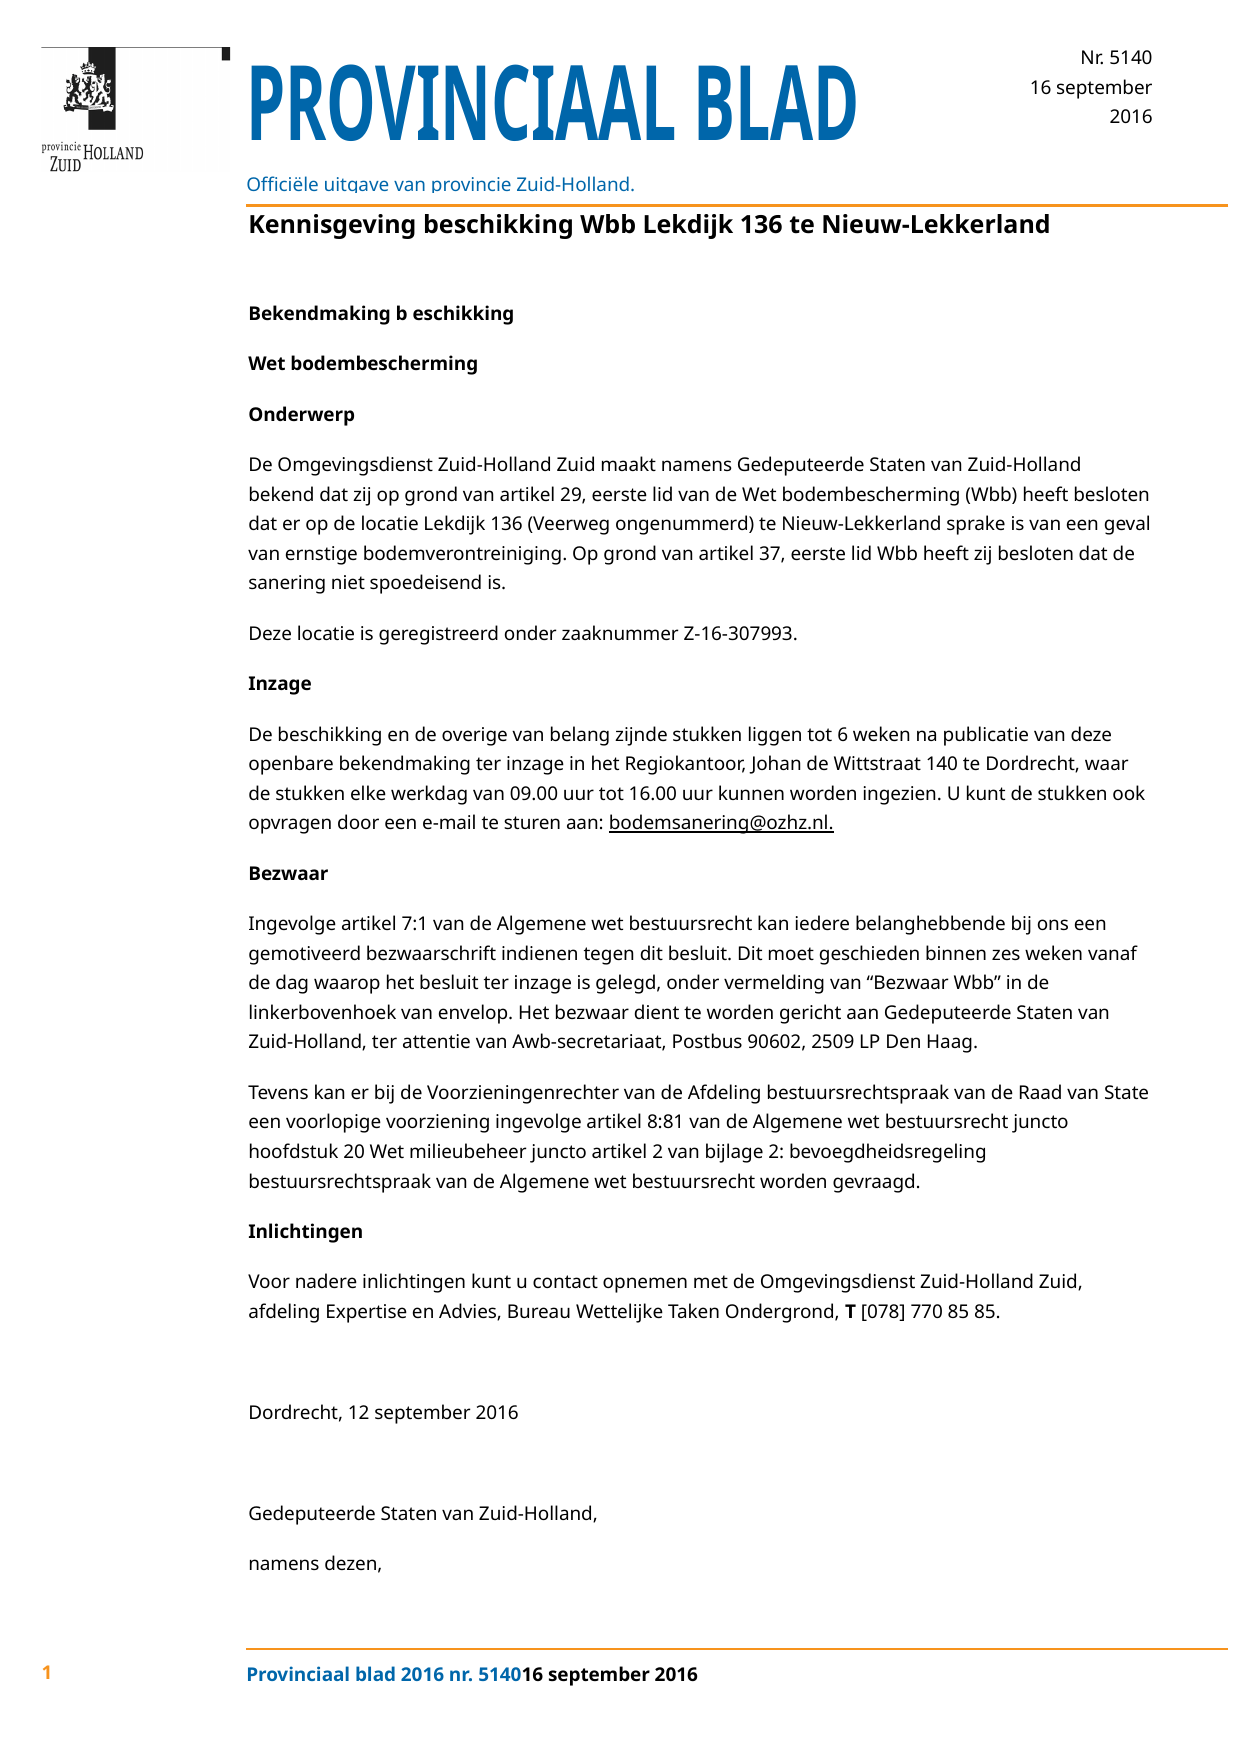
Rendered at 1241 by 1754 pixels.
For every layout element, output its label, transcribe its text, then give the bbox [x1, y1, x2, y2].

text Dordrecht, 12 september 2016 [248, 1399, 1152, 1425]
text Inlichtingen [248, 1218, 1152, 1244]
text Kennisgeving beschikking Wbb Lekdijk 136 te Nieuw-Lekkerland [248, 207, 1152, 241]
text Ingevolge artikel 7:1 van de Algemene wet bestuursrecht kan iedere belanghebbende bij ons een gemotiveerd bezwaarschrift indienen tegen dit besluit. Dit moet geschieden binnen zes weken vanaf de dag waarop het besluit ter inzage is gelegd, onder vermelding van “Bezwaar Wbb” in de linkerbovenhoek van envelop. Het bezwaar dient te worden gericht aan Gedeputeerde Staten van Zuid-Holland, ter attentie van Awb-secretariaat, Postbus 90602, 2509 LP Den Haag. [248, 910, 1152, 1054]
text De beschikking en de overige van belang zijnde stukken liggen tot 6 weken na publicatie van deze openbare bekendmaking ter inzage in het Regiokantoor, Johan de Wittstraat 140 te Dordrecht, waar de stukken elke werkdag van 09.00 uur tot 16.00 uur kunnen worden ingezien. U kunt de stukken ook opvragen door een e-mail te sturen aan: bodemsanering@ozhz.nl. [248, 721, 1152, 835]
text Voor nadere inlichtingen kunt u contact opnemen met de Omgevingsdienst Zuid-Holland Zuid, afdeling Expertise en Advies, Bureau Wettelijke Taken Ondergrond, T [078] 770 85 85. [248, 1269, 1152, 1324]
picture [41, 47, 231, 172]
text Onderwerp [248, 401, 1152, 426]
text De Omgevingsdienst Zuid-Holland Zuid maakt namens Gedeputeerde Staten van Zuid-Holland bekend dat zij op grond van artikel 29, eerste lid van de Wet bodembescherming (Wbb) heeft besloten dat er op de locatie Lekdijk 136 (Veerweg ongenummerd) te Nieuw-Lekkerland sprake is van een geval van ernstige bodemverontreiniging. Op grond van artikel 37, eerste lid Wbb heeft zij besloten dat de sanering niet spoedeisend is. [248, 451, 1152, 595]
text namens dezen, [248, 1550, 1152, 1576]
text Deze locatie is geregistreerd onder zaaknummer Z-16-307993. [248, 620, 1152, 646]
text Tevens kan er bij de Voorzieningenrechter van de Afdeling bestuursrechtspraak van de Raad van State een voorlopige voorziening ingevolge artikel 8:81 van de Algemene wet bestuursrecht juncto hoofdstuk 20 Wet milieubeheer juncto artikel 2 van bijlage 2: bevoegdheidsregeling bestuursrechtspraak van de Algemene wet bestuursrecht worden gevraagd. [248, 1079, 1152, 1193]
text Gedeputeerde Staten van Zuid-Holland, [248, 1500, 1152, 1526]
text Inzage [248, 670, 1152, 696]
text Bezwaar [248, 860, 1152, 886]
text Bekendmaking b eschikking [248, 300, 1152, 326]
text Wet bodembescherming [248, 350, 1152, 376]
